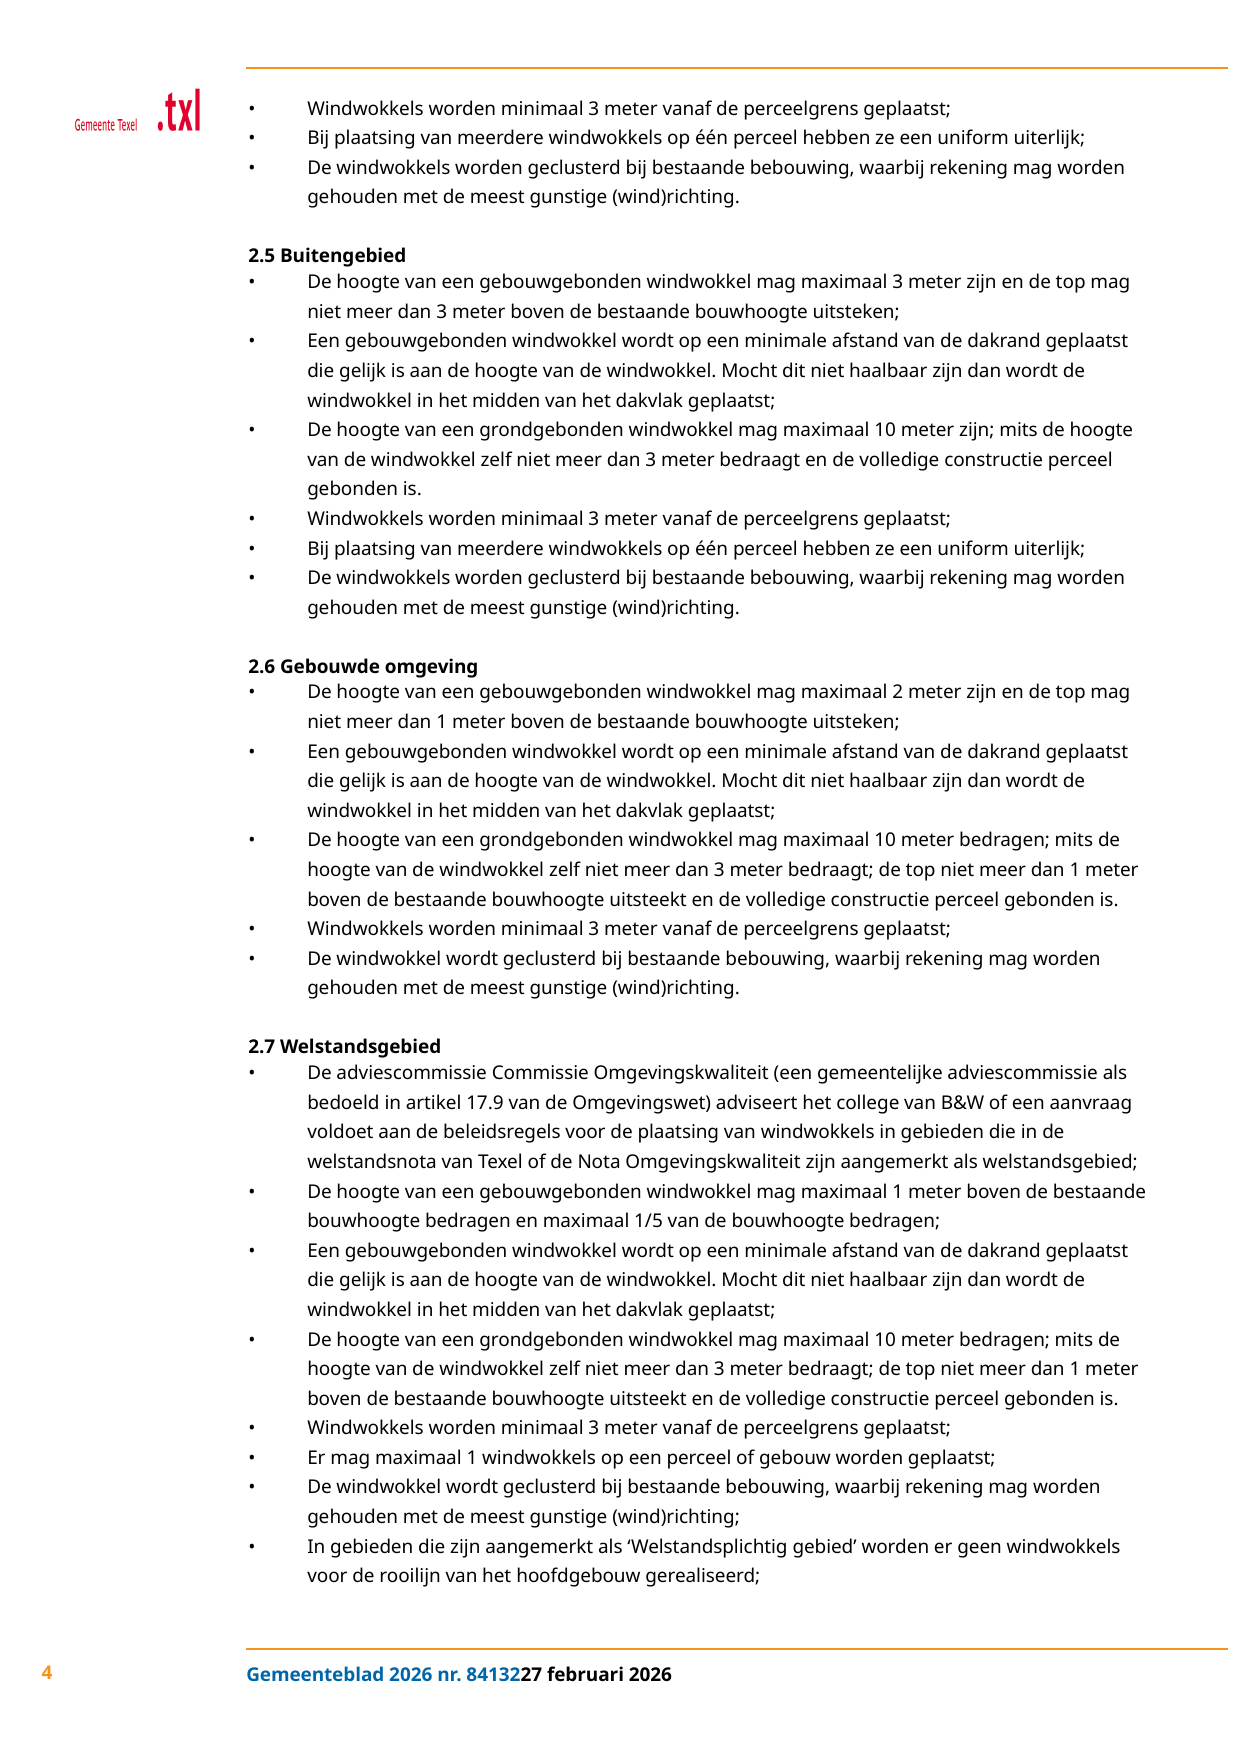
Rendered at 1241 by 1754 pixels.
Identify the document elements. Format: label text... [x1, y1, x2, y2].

list De windwokkel wordt geclusterd bij bestaande bebouwing, waarbij rekening mag worden gehouden met de meest gunstige (wind)richting. [248, 945, 1152, 1000]
list Een gebouwgebonden windwokkel wordt op een minimale afstand van de dakrand geplaatst die gelijk is aan de hoogte van de windwokkel. Mocht dit niet haalbaar zijn dan wordt de windwokkel in het midden van het dakvlak geplaatst; [248, 738, 1152, 823]
list De hoogte van een gebouwgebonden windwokkel mag maximaal 3 meter zijn en de top mag niet meer dan 3 meter boven de bestaande bouwhoogte uitsteken; [248, 268, 1152, 324]
picture [41, 47, 231, 172]
list De windwokkels worden geclusterd bij bestaande bebouwing, waarbij rekening mag worden gehouden met de meest gunstige (wind)richting. [248, 154, 1152, 209]
list Een gebouwgebonden windwokkel wordt op een minimale afstand van de dakrand geplaatst die gelijk is aan de hoogte van de windwokkel. Mocht dit niet haalbaar zijn dan wordt de windwokkel in het midden van het dakvlak geplaatst; [248, 328, 1152, 412]
list Windwokkels worden minimaal 3 meter vanaf de perceelgrens geplaatst; [248, 505, 1152, 531]
list Windwokkels worden minimaal 3 meter vanaf de perceelgrens geplaatst; [248, 1414, 1152, 1440]
list De hoogte van een grondgebonden windwokkel mag maximaal 10 meter bedragen; mits de hoogte van de windwokkel zelf niet meer dan 3 meter bedraagt; de top niet meer dan 1 meter boven de bestaande bouwhoogte uitsteekt en de volledige constructie perceel gebonden is. [248, 1326, 1152, 1411]
list Windwokkels worden minimaal 3 meter vanaf de perceelgrens geplaatst; [248, 915, 1152, 941]
text 2.7 Welstandsgebied [248, 1034, 1152, 1059]
list De hoogte van een grondgebonden windwokkel mag maximaal 10 meter zijn; mits de hoogte van de windwokkel zelf niet meer dan 3 meter bedraagt en de volledige constructie perceel gebonden is. [248, 416, 1152, 501]
list In gebieden die zijn aangemerkt als ‘Welstandsplichtig gebied’ worden er geen windwokkels voor de rooilijn van het hoofdgebouw gerealiseerd; [248, 1533, 1152, 1588]
text 2.6 Gebouwde omgeving [248, 653, 1152, 679]
list Een gebouwgebonden windwokkel wordt op een minimale afstand van de dakrand geplaatst die gelijk is aan de hoogte van de windwokkel. Mocht dit niet haalbaar zijn dan wordt de windwokkel in het midden van het dakvlak geplaatst; [248, 1237, 1152, 1322]
list De hoogte van een grondgebonden windwokkel mag maximaal 10 meter bedragen; mits de hoogte van de windwokkel zelf niet meer dan 3 meter bedraagt; de top niet meer dan 1 meter boven de bestaande bouwhoogte uitsteekt en de volledige constructie perceel gebonden is. [248, 827, 1152, 912]
text 2.5 Buitengebied [248, 243, 1152, 268]
list De windwokkel wordt geclusterd bij bestaande bebouwing, waarbij rekening mag worden gehouden met de meest gunstige (wind)richting; [248, 1474, 1152, 1529]
list De hoogte van een gebouwgebonden windwokkel mag maximaal 2 meter zijn en de top mag niet meer dan 1 meter boven de bestaande bouwhoogte uitsteken; [248, 679, 1152, 734]
list Windwokkels worden minimaal 3 meter vanaf de perceelgrens geplaatst; [248, 95, 1152, 121]
list Bij plaatsing van meerdere windwokkels op één perceel hebben ze een uniform uiterlijk; [248, 535, 1152, 560]
list De hoogte van een gebouwgebonden windwokkel mag maximaal 1 meter boven de bestaande bouwhoogte bedragen en maximaal 1/5 van de bouwhoogte bedragen; [248, 1178, 1152, 1233]
list De adviescommissie Commissie Omgevingskwaliteit (een gemeentelijke adviescommissie als bedoeld in artikel 17.9 van de Omgevingswet) adviseert het college van B&W of een aanvraag voldoet aan de beleidsregels voor de plaatsing van windwokkels in gebieden die in de welstandsnota van Texel of de Nota Omgevingskwaliteit zijn aangemerkt als welstandsgebied; [248, 1059, 1152, 1174]
list Er mag maximaal 1 windwokkels op een perceel of gebouw worden geplaatst; [248, 1444, 1152, 1470]
list Bij plaatsing van meerdere windwokkels op één perceel hebben ze een uniform uiterlijk; [248, 124, 1152, 150]
list De windwokkels worden geclusterd bij bestaande bebouwing, waarbij rekening mag worden gehouden met de meest gunstige (wind)richting. [248, 564, 1152, 619]
